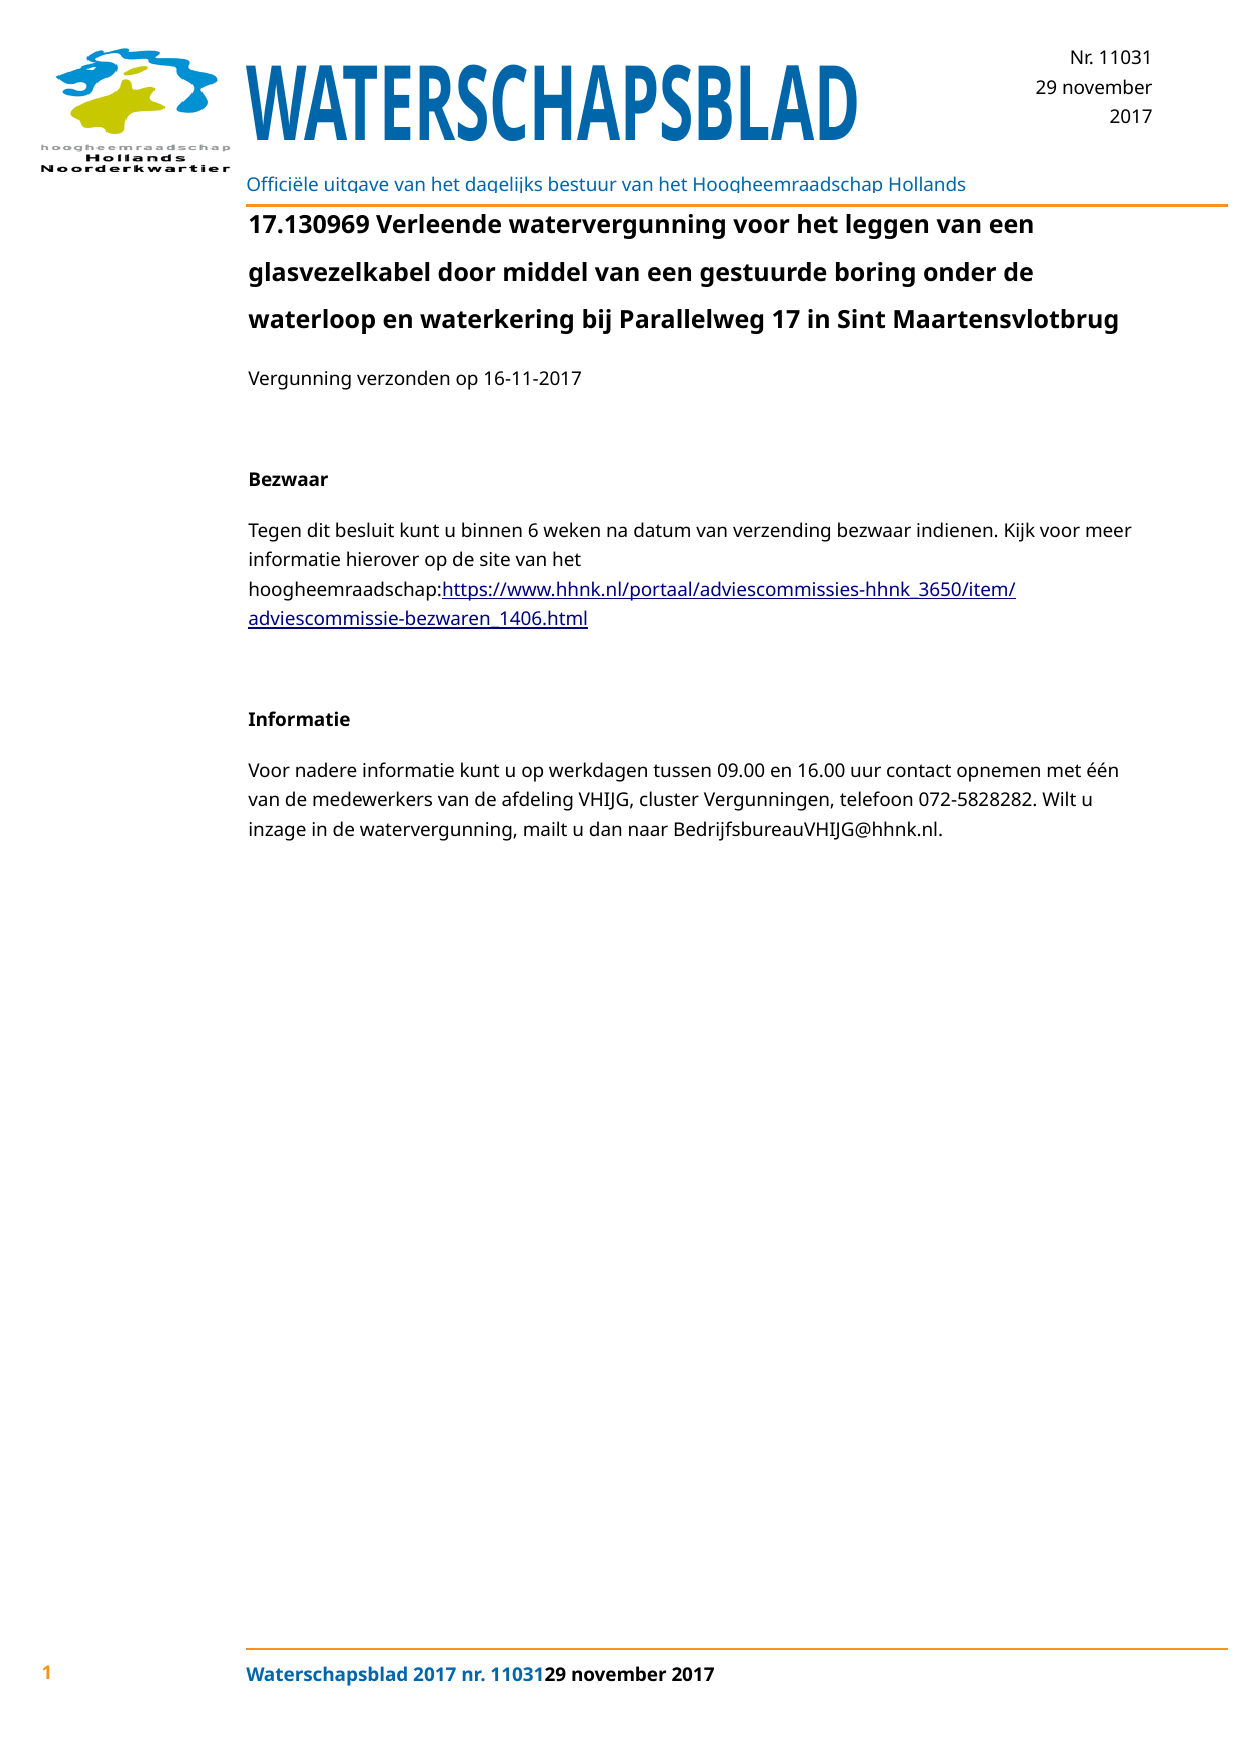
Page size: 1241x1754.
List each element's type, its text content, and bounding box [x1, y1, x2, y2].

text Tegen dit besluit kunt u binnen 6 weken na datum van verzending bezwaar indienen. Kijk voor meer informatie hierover op de site van het hoogheemraadschap:https://www.hhnk.nl/portaal/adviescommissies-hhnk_3650/item/adviescommissie-bezwaren_1406.html [248, 517, 1152, 631]
text Informatie [248, 706, 1152, 732]
text Voor nadere informatie kunt u op werkdagen tussen 09.00 en 16.00 uur contact opnemen met één van de medewerkers van de afdeling VHIJG, cluster Vergunningen, telefoon 072-5828282. Wilt u inzage in de watervergunning, mailt u dan naar BedrijfsbureauVHIJG@hhnk.nl. [248, 757, 1152, 842]
picture [41, 47, 231, 172]
text Bezwaar [248, 466, 1152, 492]
text 17.130969 Verleende watervergunning voor het leggen van een glasvezelkabel door middel van een gestuurde boring onder de waterloop en waterkering bij Parallelweg 17 in Sint Maartensvlotbrug [248, 207, 1152, 336]
text Vergunning verzonden op 16-11-2017 [248, 366, 1152, 391]
